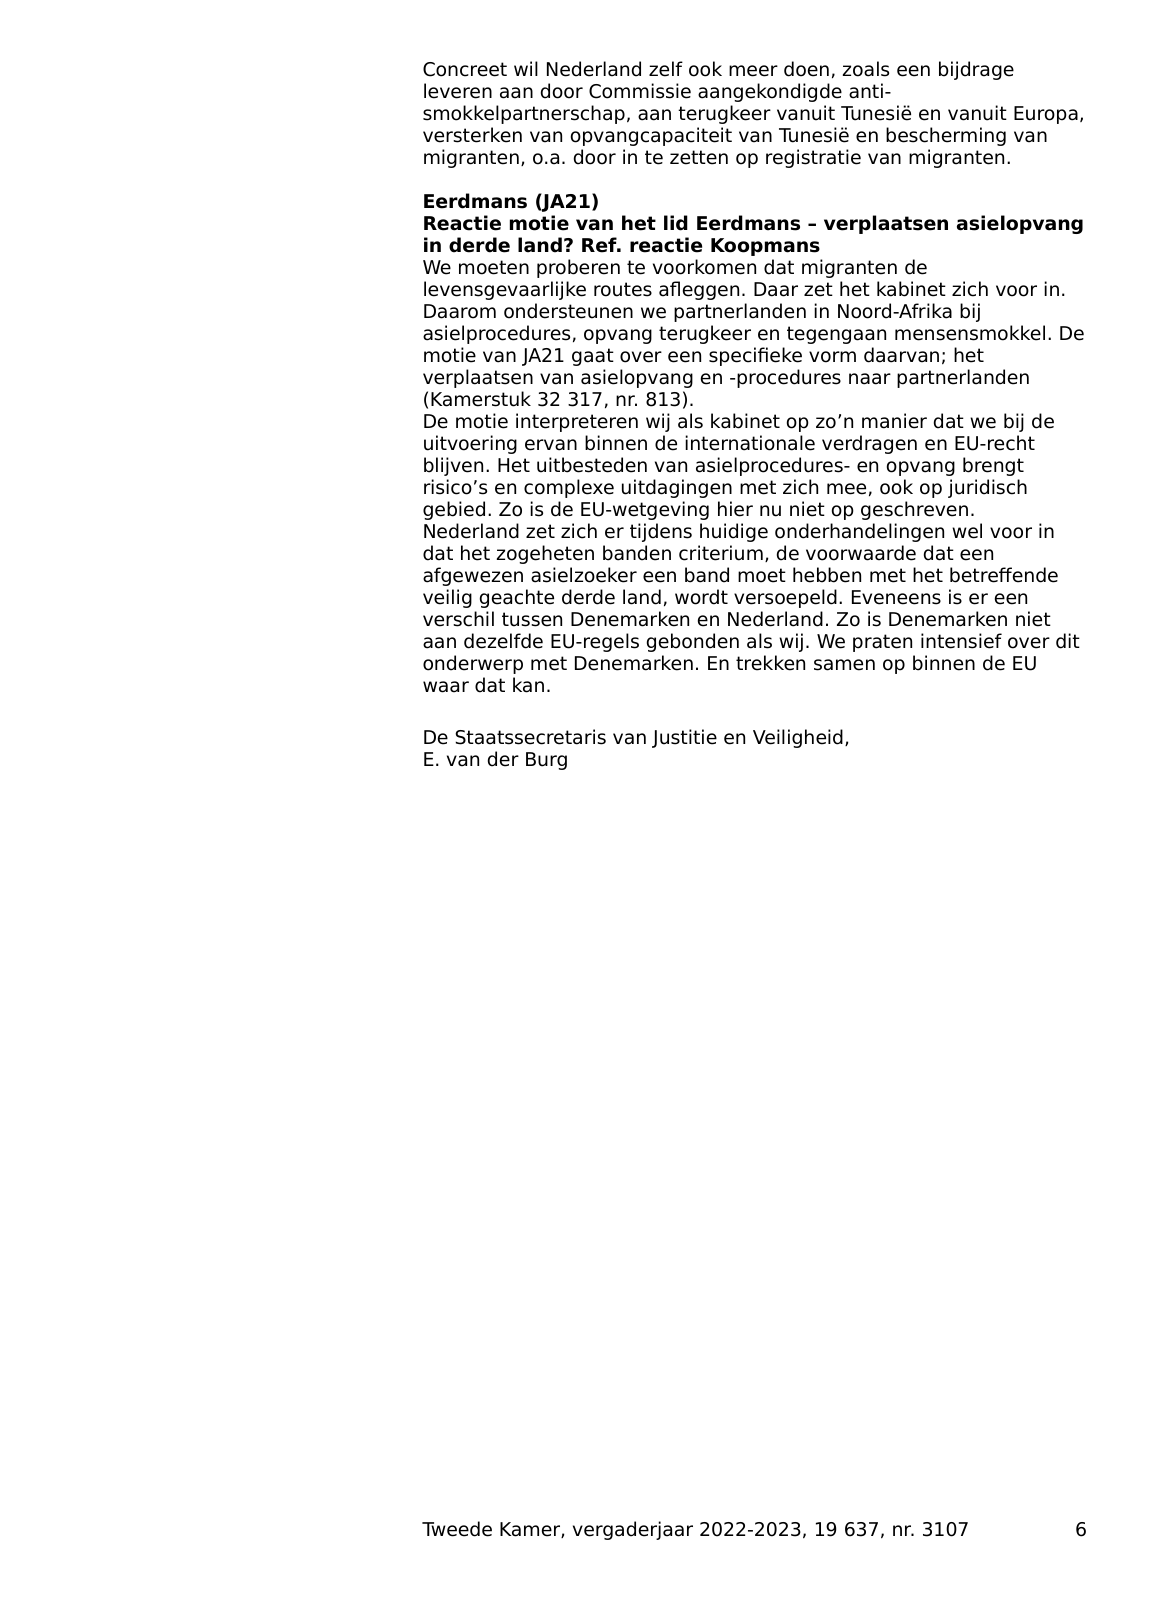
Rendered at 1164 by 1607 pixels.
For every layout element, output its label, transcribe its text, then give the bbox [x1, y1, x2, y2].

text Concreet wil Nederland zelf ook meer doen, zoals een bijdrage leveren aan door Commissie aangekondigde anti-smokkelpartnerschap, aan terugkeer vanuit Tunesië en vanuit Europa, versterken van opvangcapaciteit van Tunesië en bescherming van migranten, o.a. door in te zetten op registratie van migranten. [422, 59, 1087, 169]
text De motie interpreteren wij als kabinet op zo’n manier dat we bij de uitvoering ervan binnen de internationale verdragen en EU-recht blijven. Het uitbesteden van asielprocedures- en opvang brengt risico’s en complexe uitdagingen met zich mee, ook op juridisch gebied. Zo is de EU-wetgeving hier nu niet op geschreven. [422, 411, 1087, 521]
text Eerdmans (JA21) [422, 191, 1087, 213]
text De Staatssecretaris van Justitie en Veiligheid, E. van der Burg [422, 727, 1087, 771]
text Nederland zet zich er tijdens huidige onderhandelingen wel voor in dat het zogeheten banden criterium, de voorwaarde dat een afgewezen asielzoeker een band moet hebben met het betreffende veilig geachte derde land, wordt versoepeld. Eveneens is er een verschil tussen Denemarken en Nederland. Zo is Denemarken niet aan dezelfde EU-regels gebonden als wij. We praten intensief over dit onderwerp met Denemarken. En trekken samen op binnen de EU waar dat kan. [422, 521, 1087, 697]
text We moeten proberen te voorkomen dat migranten de levensgevaarlijke routes afleggen. Daar zet het kabinet zich voor in. Daarom ondersteunen we partnerlanden in Noord-Afrika bij asielprocedures, opvang terugkeer en tegengaan mensensmokkel. De motie van JA21 gaat over een specifieke vorm daarvan; het verplaatsen van asielopvang en -procedures naar partnerlanden (Kamerstuk 32 317, nr. 813). [422, 257, 1087, 411]
text Reactie motie van het lid Eerdmans – verplaatsen asielopvang in derde land? Ref. reactie Koopmans [422, 213, 1087, 257]
